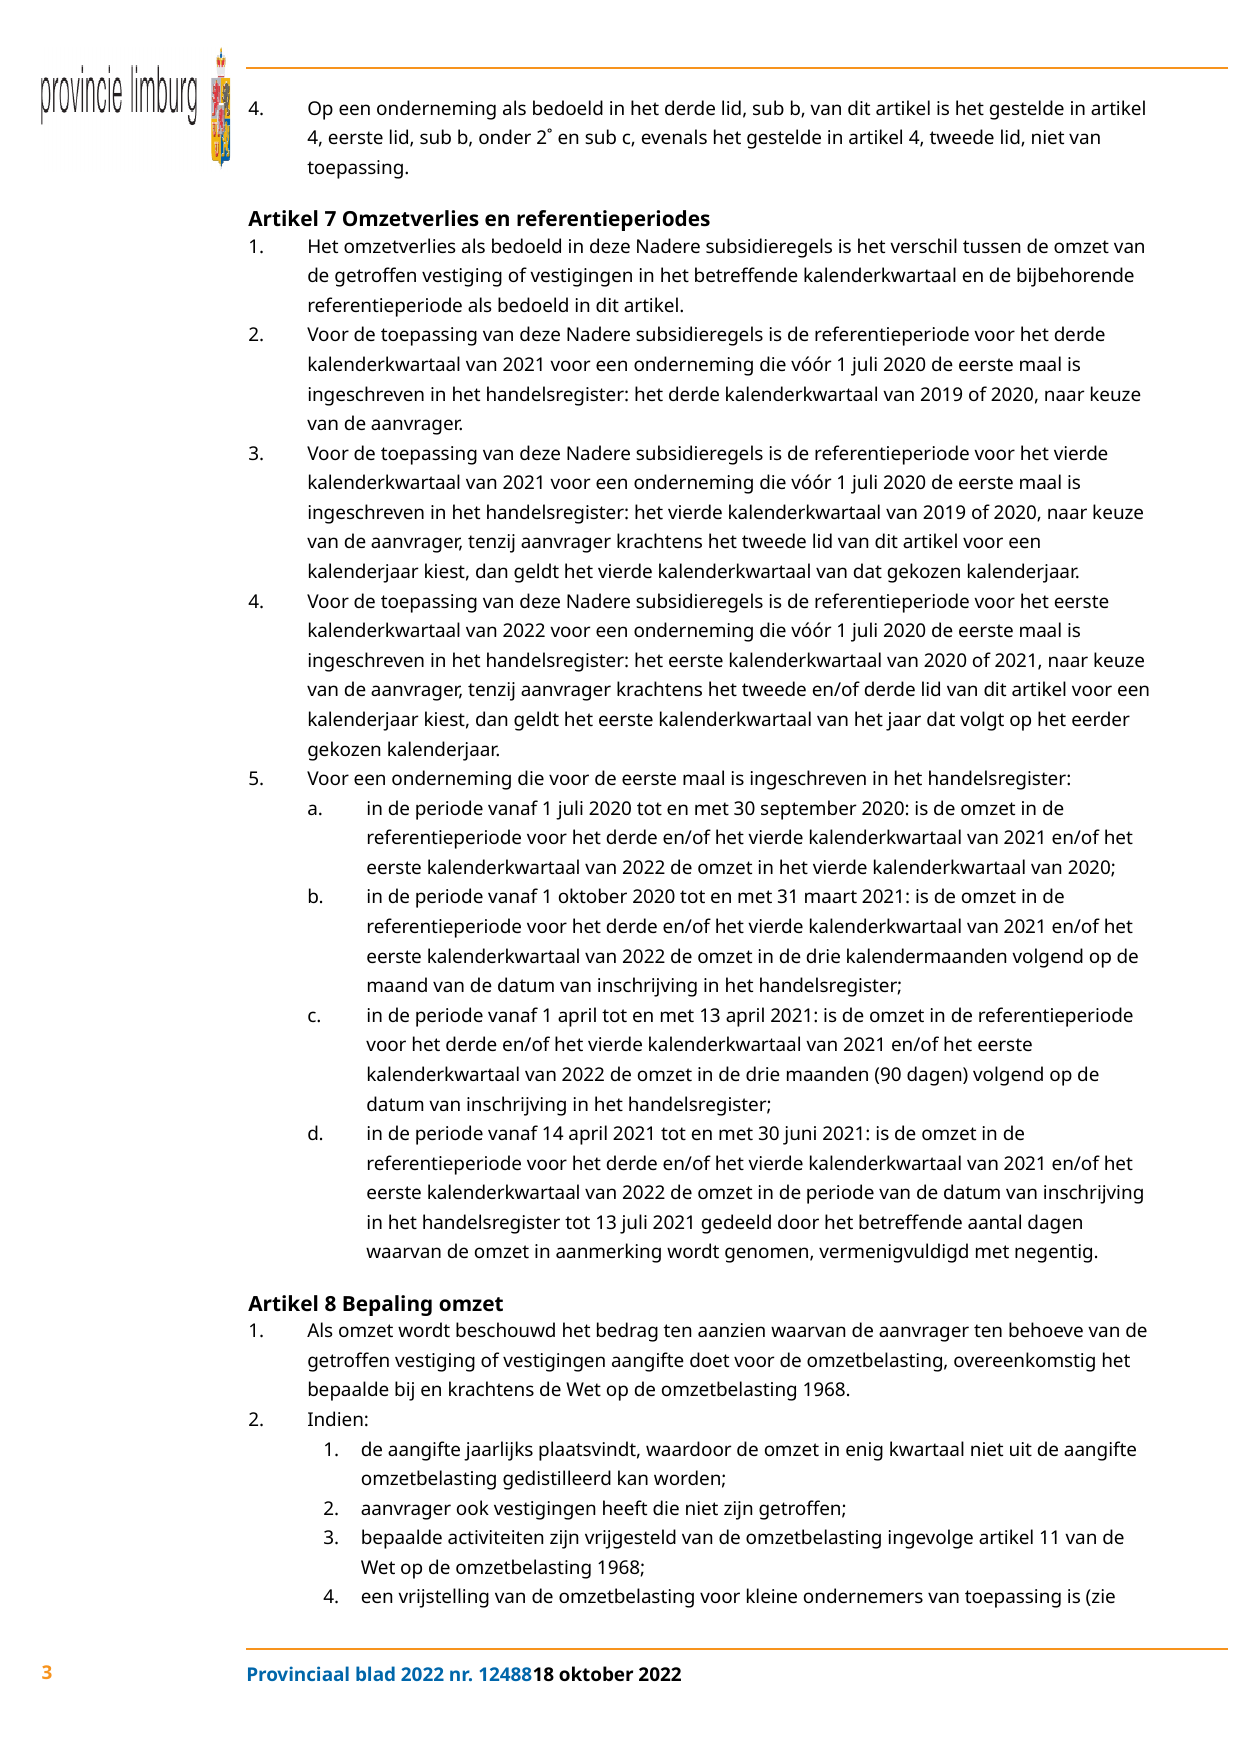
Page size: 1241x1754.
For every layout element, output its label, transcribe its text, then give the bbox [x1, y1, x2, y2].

list aanvrager ook vestigingen heeft die niet zijn getroffen; [323, 1495, 1152, 1521]
text Artikel 8 Bepaling omzet [248, 1289, 1152, 1317]
list Voor de toepassing van deze Nadere subsidieregels is de referentieperiode voor het eerste kalenderkwartaal van 2022 voor een onderneming die vóór 1 juli 2020 de eerste maal is ingeschreven in het handelsregister: het eerste kalenderkwartaal van 2020 of 2021, naar keuze van de aanvrager, tenzij aanvrager krachtens het tweede en/of derde lid van dit artikel voor een kalenderjaar kiest, dan geldt het eerste kalenderkwartaal van het jaar dat volgt op het eerder gekozen kalenderjaar. [248, 588, 1152, 761]
list in de periode vanaf 1 oktober 2020 tot en met 31 maart 2021: is de omzet in de referentieperiode voor het derde en/of het vierde kalenderkwartaal van 2021 en/of het eerste kalenderkwartaal van 2022 de omzet in de drie kalendermaanden volgend op de maand van de datum van inschrijving in het handelsregister; [307, 884, 1152, 998]
list in de periode vanaf 14 april 2021 tot en met 30 juni 2021: is de omzet in de referentieperiode voor het derde en/of het vierde kalenderkwartaal van 2021 en/of het eerste kalenderkwartaal van 2022 de omzet in de periode van de datum van inschrijving in het handelsregister tot 13 juli 2021 gedeeld door het betreffende aantal dagen waarvan de omzet in aanmerking wordt genomen, vermenigvuldigd met negentig. [307, 1120, 1152, 1264]
list in de periode vanaf 1 april tot en met 13 april 2021: is de omzet in de referentieperiode voor het derde en/of het vierde kalenderkwartaal van 2021 en/of het eerste kalenderkwartaal van 2022 de omzet in de drie maanden (90 dagen) volgend op de datum van inschrijving in het handelsregister; [307, 1002, 1152, 1116]
list Voor een onderneming die voor de eerste maal is ingeschreven in het handelsregister: [248, 765, 1152, 791]
list bepaalde activiteiten zijn vrijgesteld van de omzetbelasting ingevolge artikel 11 van de Wet op de omzetbelasting 1968; [323, 1524, 1152, 1580]
list Indien: [248, 1406, 1152, 1432]
list Het omzetverlies als bedoeld in deze Nadere subsidieregels is het verschil tussen de omzet van de getroffen vestiging of vestigingen in het betreffende kalenderkwartaal en de bijbehorende referentieperiode als bedoeld in dit artikel. [248, 233, 1152, 318]
list een vrijstelling van de omzetbelasting voor kleine ondernemers van toepassing is (zie [323, 1584, 1152, 1609]
text Artikel 7 Omzetverlies en referentieperiodes [248, 204, 1152, 233]
list Op een onderneming als bedoeld in het derde lid, sub b, van dit artikel is het gestelde in artikel 4, eerste lid, sub b, onder 2˚ en sub c, evenals het gestelde in artikel 4, tweede lid, niet van toepassing. [248, 95, 1152, 180]
list Voor de toepassing van deze Nadere subsidieregels is de referentieperiode voor het vierde kalenderkwartaal van 2021 voor een onderneming die vóór 1 juli 2020 de eerste maal is ingeschreven in het handelsregister: het vierde kalenderkwartaal van 2019 of 2020, naar keuze van de aanvrager, tenzij aanvrager krachtens het tweede lid van dit artikel voor een kalenderjaar kiest, dan geldt het vierde kalenderkwartaal van dat gekozen kalenderjaar. [248, 440, 1152, 584]
list Als omzet wordt beschouwd het bedrag ten aanzien waarvan de aanvrager ten behoeve van de getroffen vestiging of vestigingen aangifte doet voor de omzetbelasting, overeenkomstig het bepaalde bij en krachtens de Wet op de omzetbelasting 1968. [248, 1317, 1152, 1402]
list in de periode vanaf 1 juli 2020 tot en met 30 september 2020: is de omzet in de referentieperiode voor het derde en/of het vierde kalenderkwartaal van 2021 en/of het eerste kalenderkwartaal van 2022 de omzet in het vierde kalenderkwartaal van 2020; [307, 795, 1152, 880]
list de aangifte jaarlijks plaatsvindt, waardoor de omzet in enig kwartaal niet uit de aangifte omzetbelasting gedistilleerd kan worden; [323, 1436, 1152, 1491]
picture [41, 47, 231, 172]
list Voor de toepassing van deze Nadere subsidieregels is de referentieperiode voor het derde kalenderkwartaal van 2021 voor een onderneming die vóór 1 juli 2020 de eerste maal is ingeschreven in het handelsregister: het derde kalenderkwartaal van 2019 of 2020, naar keuze van de aanvrager. [248, 322, 1152, 436]
